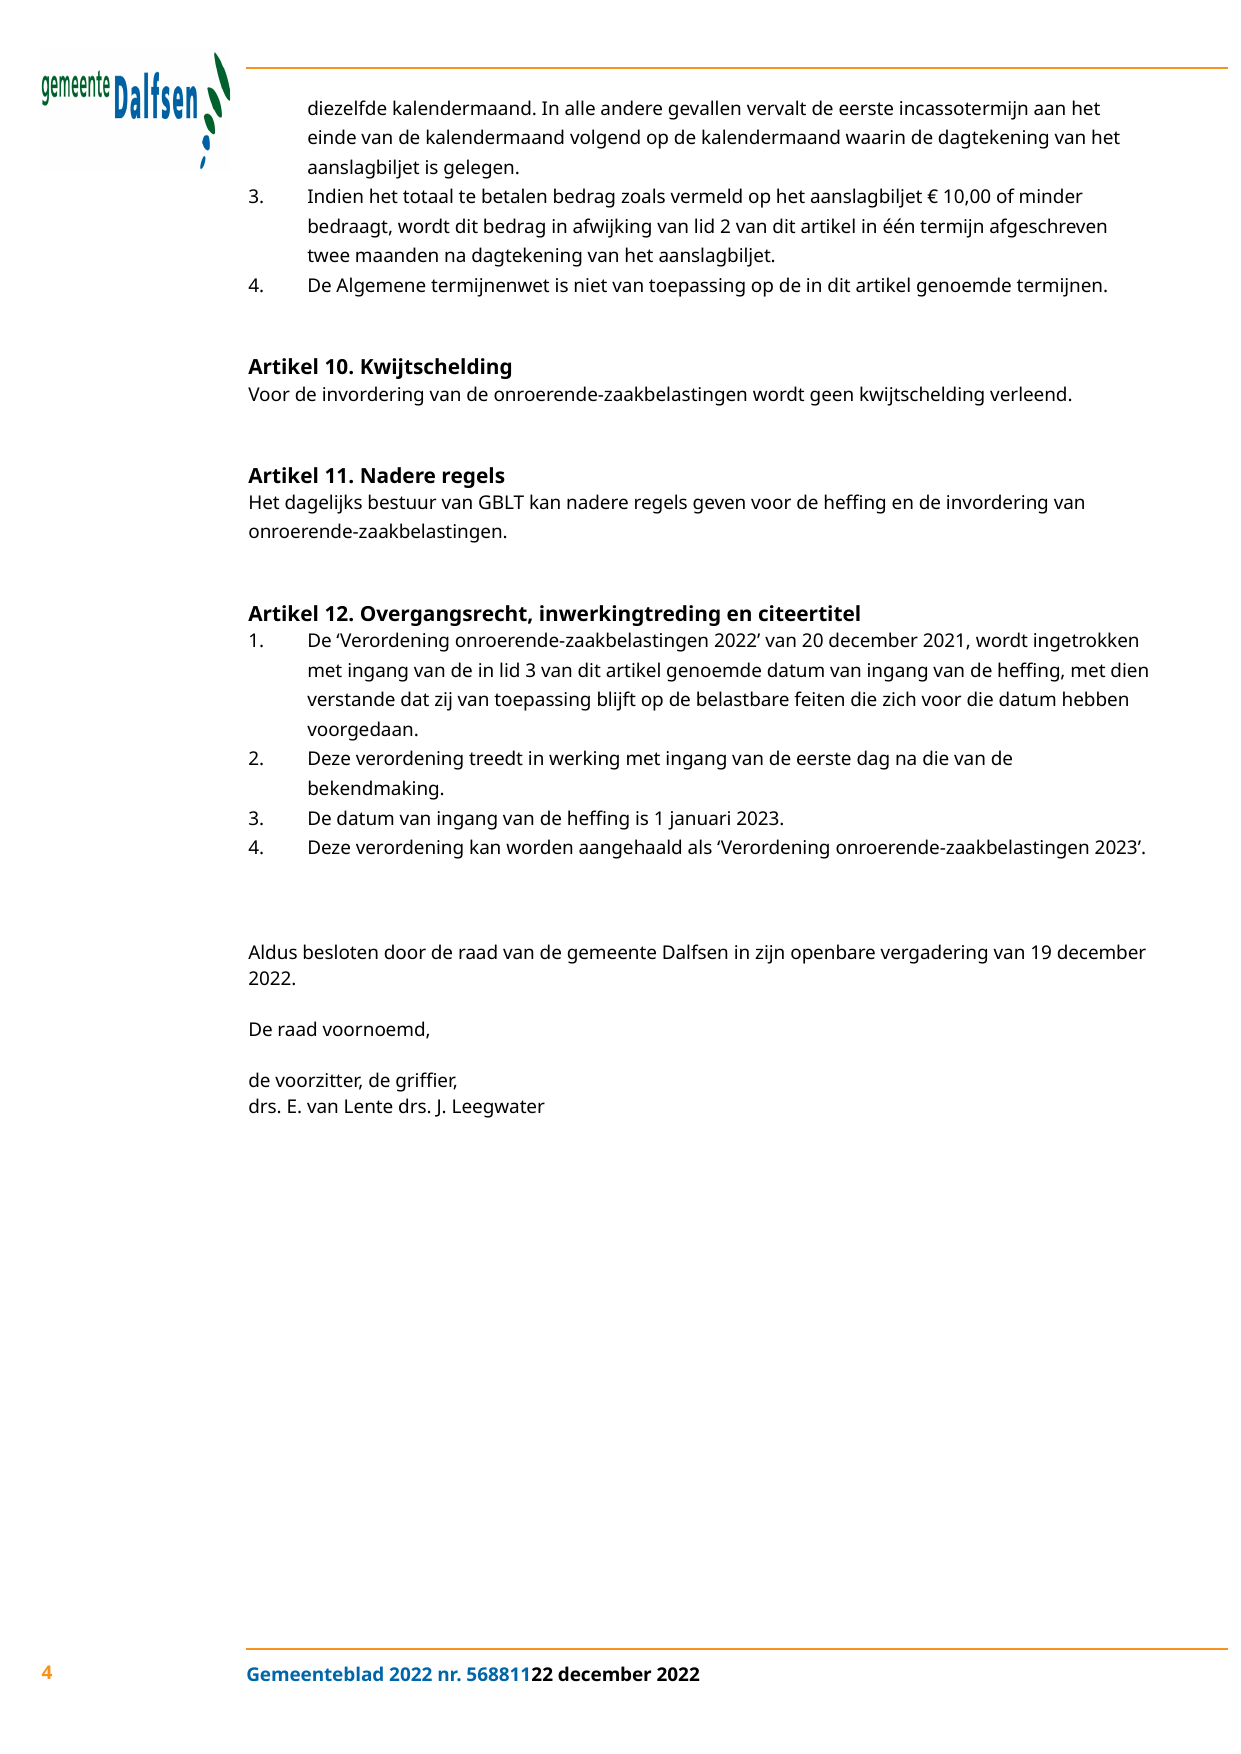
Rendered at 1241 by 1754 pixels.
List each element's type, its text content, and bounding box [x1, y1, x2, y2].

list De datum van ingang van de heffing is 1 januari 2023. [248, 805, 1152, 830]
list Indien het totaal te betalen bedrag zoals vermeld op het aanslagbiljet € 10,00 of minder bedraagt, wordt dit bedrag in afwijking van lid 2 van dit artikel in één termijn afgeschreven twee maanden na dagtekening van het aanslagbiljet. [248, 183, 1152, 268]
list diezelfde kalendermaand. In alle andere gevallen vervalt de eerste incassotermijn aan het einde van de kalendermaand volgend op de kalendermaand waarin de dagtekening van het aanslagbiljet is gelegen. [248, 95, 1152, 180]
list De ‘Verordening onroerende-zaakbelastingen 2022’ van 20 december 2021, wordt ingetrokken met ingang van de in lid 3 van dit artikel genoemde datum van ingang van de heffing, met dien verstande dat zij van toepassing blijft op de belastbare feiten die zich voor die datum hebben voorgedaan. [248, 627, 1152, 742]
list De Algemene termijnenwet is niet van toepassing op de in dit artikel genoemde termijnen. [248, 272, 1152, 298]
text drs. E. van Lente drs. J. Leegwater [248, 1093, 1152, 1119]
text De raad voornoemd, [248, 1016, 1152, 1042]
text Aldus besloten door de raad van de gemeente Dalfsen in zijn openbare vergadering van 19 december 2022. [248, 939, 1152, 991]
text Voor de invordering van de onroerende-zaakbelastingen wordt geen kwijtschelding verleend. [248, 381, 1152, 406]
list Deze verordening treedt in werking met ingang van de eerste dag na die van de bekendmaking. [248, 746, 1152, 801]
text Het dagelijks bestuur van GBLT kan nadere regels geven voor de heffing en de invordering van onroerende-zaakbelastingen. [248, 489, 1152, 544]
list Deze verordening kan worden aangehaald als ‘Verordening onroerende-zaakbelastingen 2023’. [248, 834, 1152, 860]
text de voorzitter, de griffier, [248, 1068, 1152, 1093]
text Artikel 11. Nadere regels [248, 461, 1152, 489]
text Artikel 10. Kwijtschelding [248, 352, 1152, 381]
text Artikel 12. Overgangsrecht, inwerkingtreding en citeertitel [248, 599, 1152, 627]
picture [41, 47, 231, 172]
